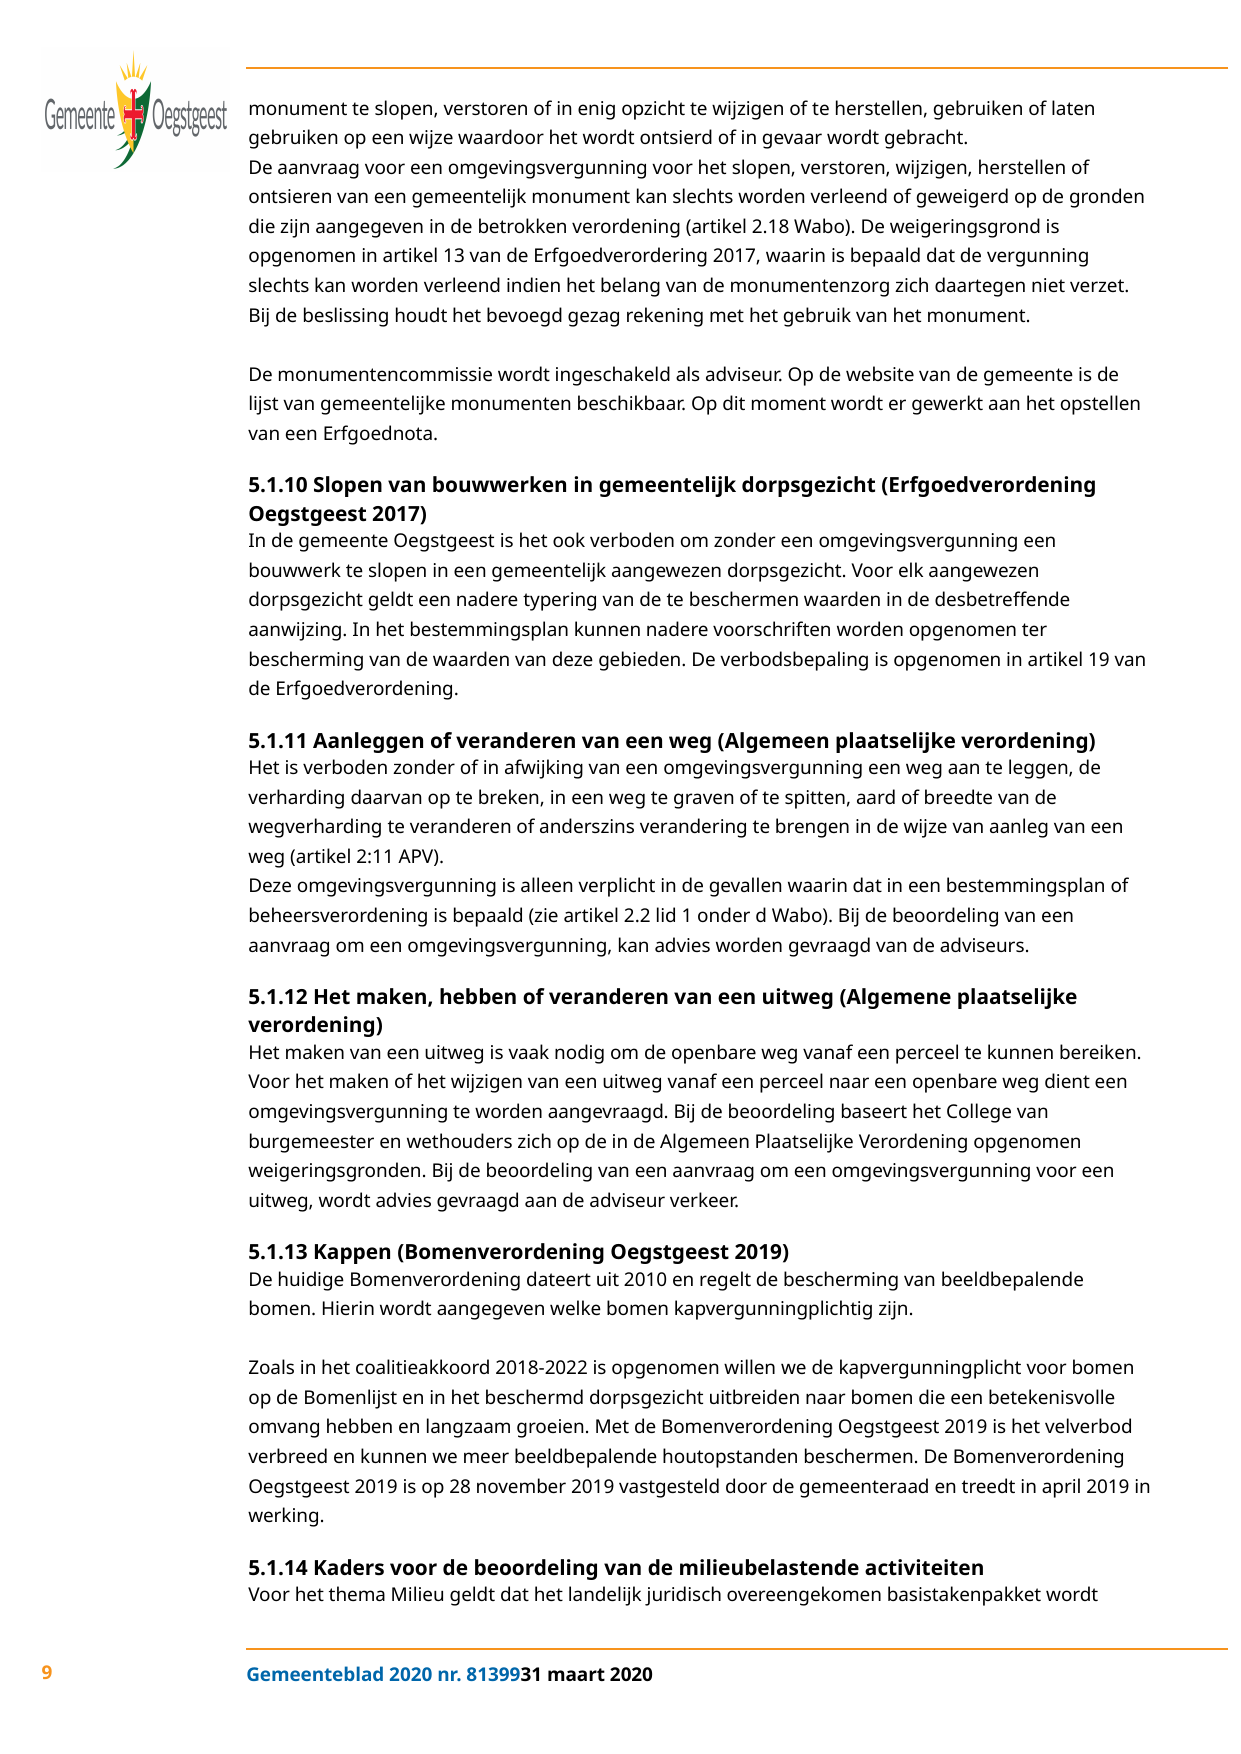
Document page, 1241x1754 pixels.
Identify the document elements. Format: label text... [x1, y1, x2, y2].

text De aanvraag voor een omgevingsvergunning voor het slopen, verstoren, wijzigen, herstellen of ontsieren van een gemeentelijk monument kan slechts worden verleend of geweigerd op de gronden die zijn aangegeven in de betrokken verordening (artikel 2.18 Wabo). De weigeringsgrond is opgenomen in artikel 13 van de Erfgoedverordering 2017, waarin is bepaald dat de vergunning slechts kan worden verleend indien het belang van de monumentenzorg zich daartegen niet verzet. Bij de beslissing houdt het bevoegd gezag rekening met het gebruik van het monument. [248, 154, 1152, 328]
text In de gemeente Oegstgeest is het ook verboden om zonder een omgevingsvergunning een bouwwerk te slopen in een gemeentelijk aangewezen dorpsgezicht. Voor elk aangewezen dorpsgezicht geldt een nadere typering van de te beschermen waarden in de desbetreffende aanwijzing. In het bestemmingsplan kunnen nadere voorschriften worden opgenomen ter bescherming van de waarden van deze gebieden. De verbodsbepaling is opgenomen in artikel 19 van de Erfgoedverordening. [248, 527, 1152, 701]
text Deze omgevingsvergunning is alleen verplicht in de gevallen waarin dat in een bestemmingsplan of beheersverordening is bepaald (zie artikel 2.2 lid 1 onder d Wabo). Bij de beoordeling van een aanvraag om een omgevingsvergunning, kan advies worden gevraagd van de adviseurs. [248, 873, 1152, 957]
picture [41, 47, 231, 172]
text 5.1.10 Slopen van bouwwerken in gemeentelijk dorpsgezicht (Erfgoedverordening Oegstgeest 2017) [248, 471, 1152, 527]
text Het is verboden zonder of in afwijking van een omgevingsvergunning een weg aan te leggen, de verharding daarvan op te breken, in een weg te graven of te spitten, aard of breedte van de wegverharding te veranderen of anderszins verandering te brengen in de wijze van aanleg van een weg (artikel 2:11 APV). [248, 754, 1152, 869]
text 5.1.12 Het maken, hebben of veranderen van een uitweg (Algemene plaatselijke verordening) [248, 982, 1152, 1039]
text 5.1.13 Kappen (Bomenverordening Oegstgeest 2019) [248, 1237, 1152, 1266]
text Zoals in het coalitieakkoord 2018-2022 is opgenomen willen we de kapvergunningplicht voor bomen op de Bomenlijst en in het beschermd dorpsgezicht uitbreiden naar bomen die een betekenisvolle omvang hebben en langzaam groeien. Met de Bomenverordening Oegstgeest 2019 is het velverbod verbreed en kunnen we meer beeldbepalende houtopstanden beschermen. De Bomenverordening Oegstgeest 2019 is op 28 november 2019 vastgesteld door de gemeenteraad en treedt in april 2019 in werking. [248, 1354, 1152, 1528]
text De monumentencommissie wordt ingeschakeld als adviseur. Op de website van de gemeente is de lijst van gemeentelijke monumenten beschikbaar. Op dit moment wordt er gewerkt aan het opstellen van een Erfgoednota. [248, 361, 1152, 446]
text 5.1.14 Kaders voor de beoordeling van de milieubelastende activiteiten [248, 1553, 1152, 1581]
text Het maken van een uitweg is vaak nodig om de openbare weg vanaf een perceel te kunnen bereiken. Voor het maken of het wijzigen van een uitweg vanaf een perceel naar een openbare weg dient een omgevingsvergunning te worden aangevraagd. Bij de beoordeling baseert het College van burgemeester en wethouders zich op de in de Algemeen Plaatselijke Verordening opgenomen weigeringsgronden. Bij de beoordeling van een aanvraag om een omgevingsvergunning voor een uitweg, wordt advies gevraagd aan de adviseur verkeer. [248, 1039, 1152, 1213]
text monument te slopen, verstoren of in enig opzicht te wijzigen of te herstellen, gebruiken of laten gebruiken op een wijze waardoor het wordt ontsierd of in gevaar wordt gebracht. [248, 95, 1152, 150]
text Voor het thema Milieu geldt dat het landelijk juridisch overeengekomen basistakenpakket wordt [248, 1581, 1152, 1607]
text De huidige Bomenverordening dateert uit 2010 en regelt de bescherming van beeldbepalende bomen. Hierin wordt aangegeven welke bomen kapvergunningplichtig zijn. [248, 1266, 1152, 1321]
text 5.1.11 Aanleggen of veranderen van een weg (Algemeen plaatselijke verordening) [248, 726, 1152, 754]
